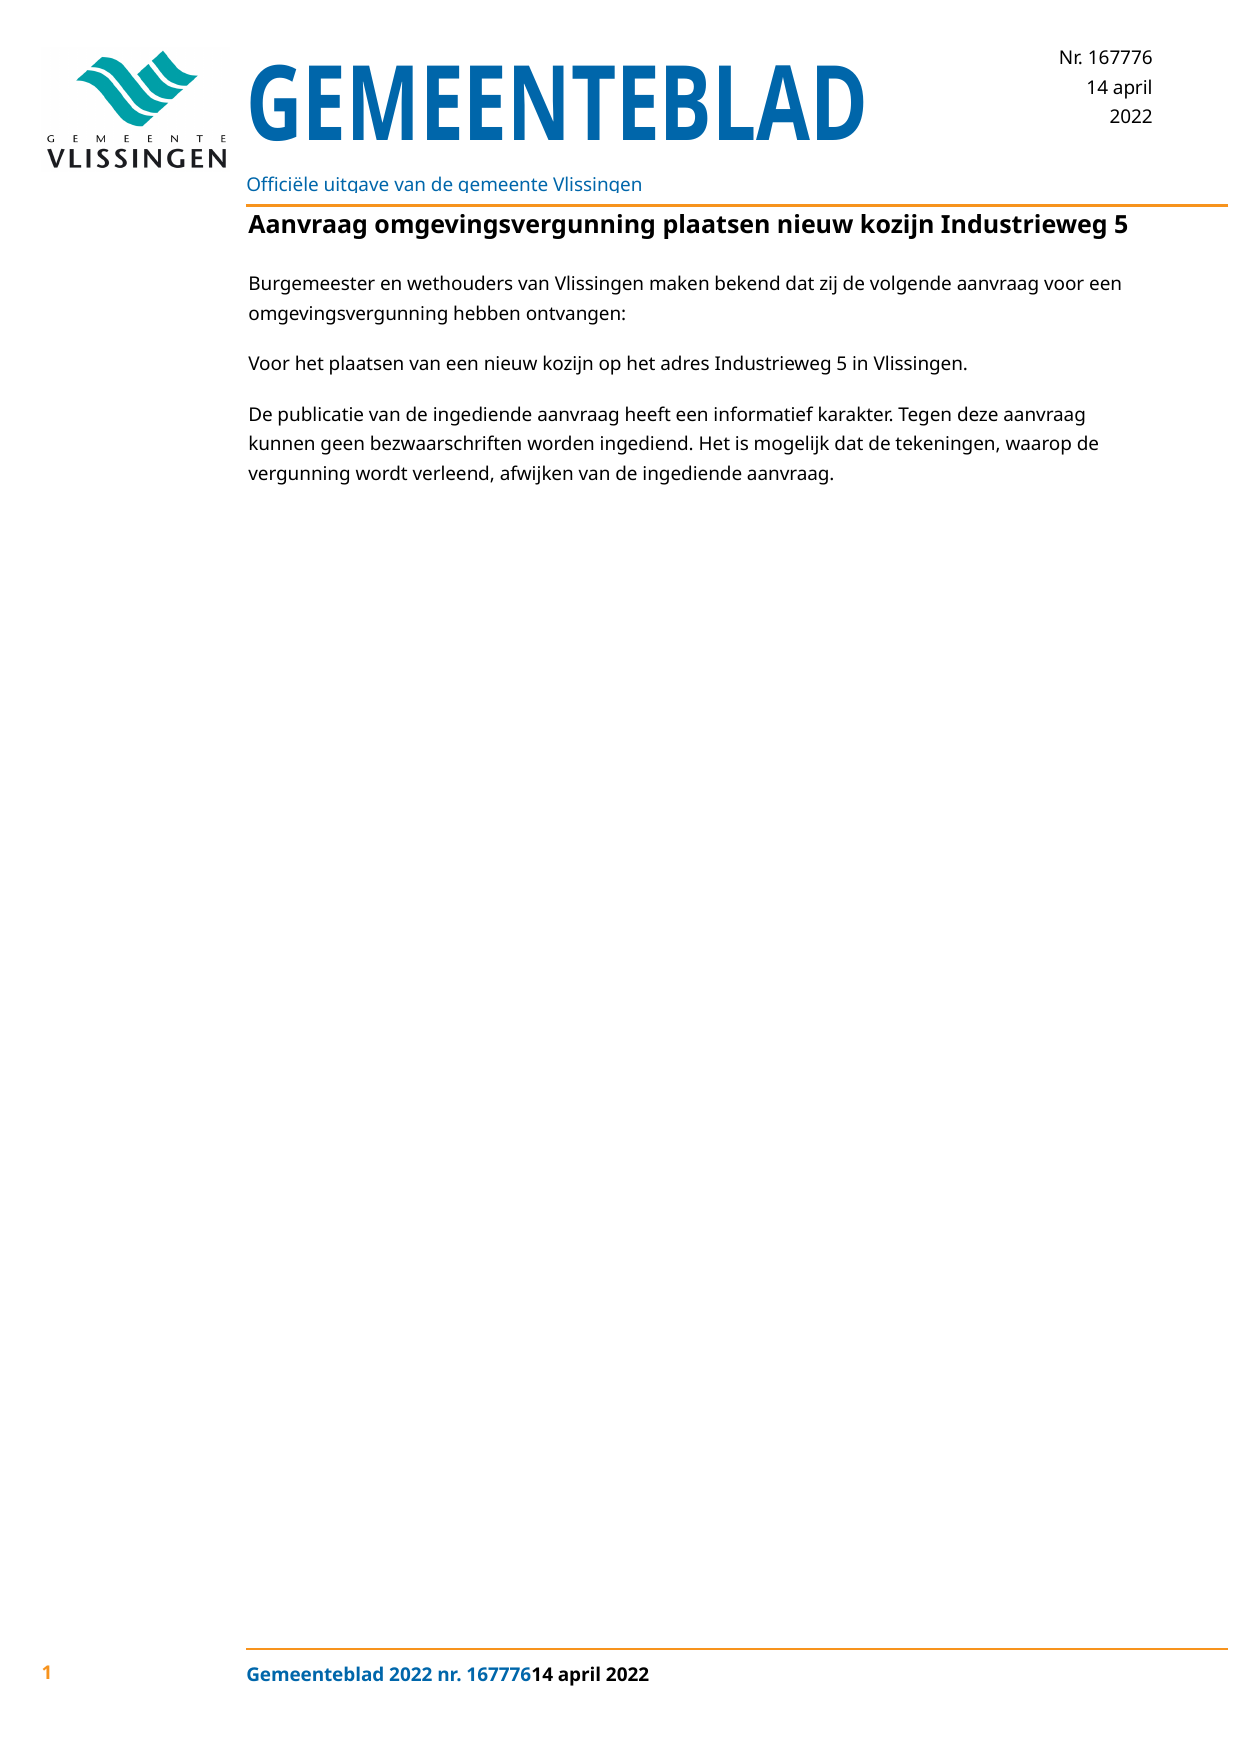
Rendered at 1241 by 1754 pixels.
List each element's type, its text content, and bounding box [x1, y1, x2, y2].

text Aanvraag omgevingsvergunning plaatsen nieuw kozijn Industrieweg 5 [248, 207, 1152, 241]
picture [41, 47, 231, 172]
text De publicatie van de ingediende aanvraag heeft een informatief karakter. Tegen deze aanvraag kunnen geen bezwaarschriften worden ingediend. Het is mogelijk dat de tekeningen, waarop de vergunning wordt verleend, afwijken van de ingediende aanvraag. [248, 401, 1152, 486]
text Voor het plaatsen van een nieuw kozijn op het adres Industrieweg 5 in Vlissingen. [248, 350, 1152, 376]
text Burgemeester en wethouders van Vlissingen maken bekend dat zij de volgende aanvraag voor een omgevingsvergunning hebben ontvangen: [248, 270, 1152, 326]
